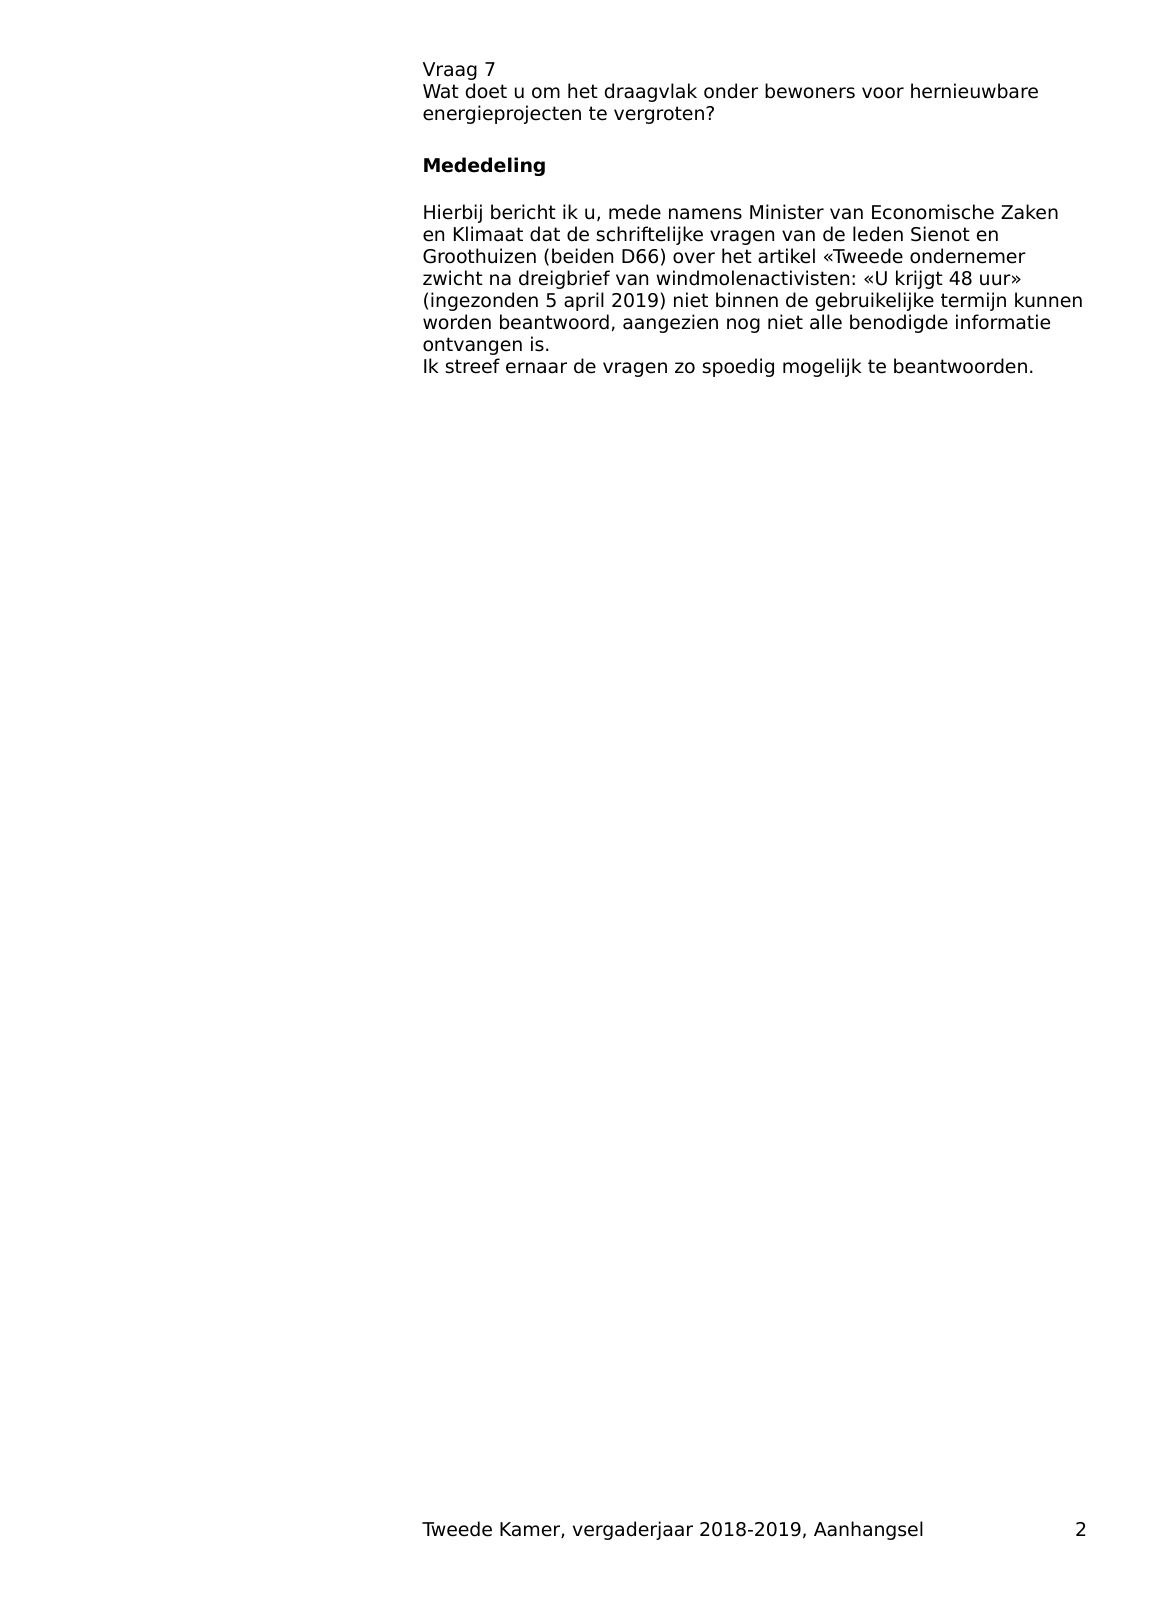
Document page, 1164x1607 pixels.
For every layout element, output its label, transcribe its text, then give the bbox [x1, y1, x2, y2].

text Vraag 7 [422, 59, 1087, 81]
subtitle Mededeling [422, 155, 1087, 177]
text Ik streef ernaar de vragen zo spoedig mogelijk te beantwoorden. [422, 356, 1087, 378]
text Hierbij bericht ik u, mede namens Minister van Economische Zaken en Klimaat dat de schriftelijke vragen van de leden Sienot en Groothuizen (beiden D66) over het artikel «Tweede ondernemer zwicht na dreigbrief van windmolenactivisten: «U krijgt 48 uur» (ingezonden 5 april 2019) niet binnen de gebruikelijke termijn kunnen worden beantwoord, aangezien nog niet alle benodigde informatie ontvangen is. [422, 202, 1087, 356]
text Wat doet u om het draagvlak onder bewoners voor hernieuwbare energieprojecten te vergroten? [422, 81, 1087, 125]
